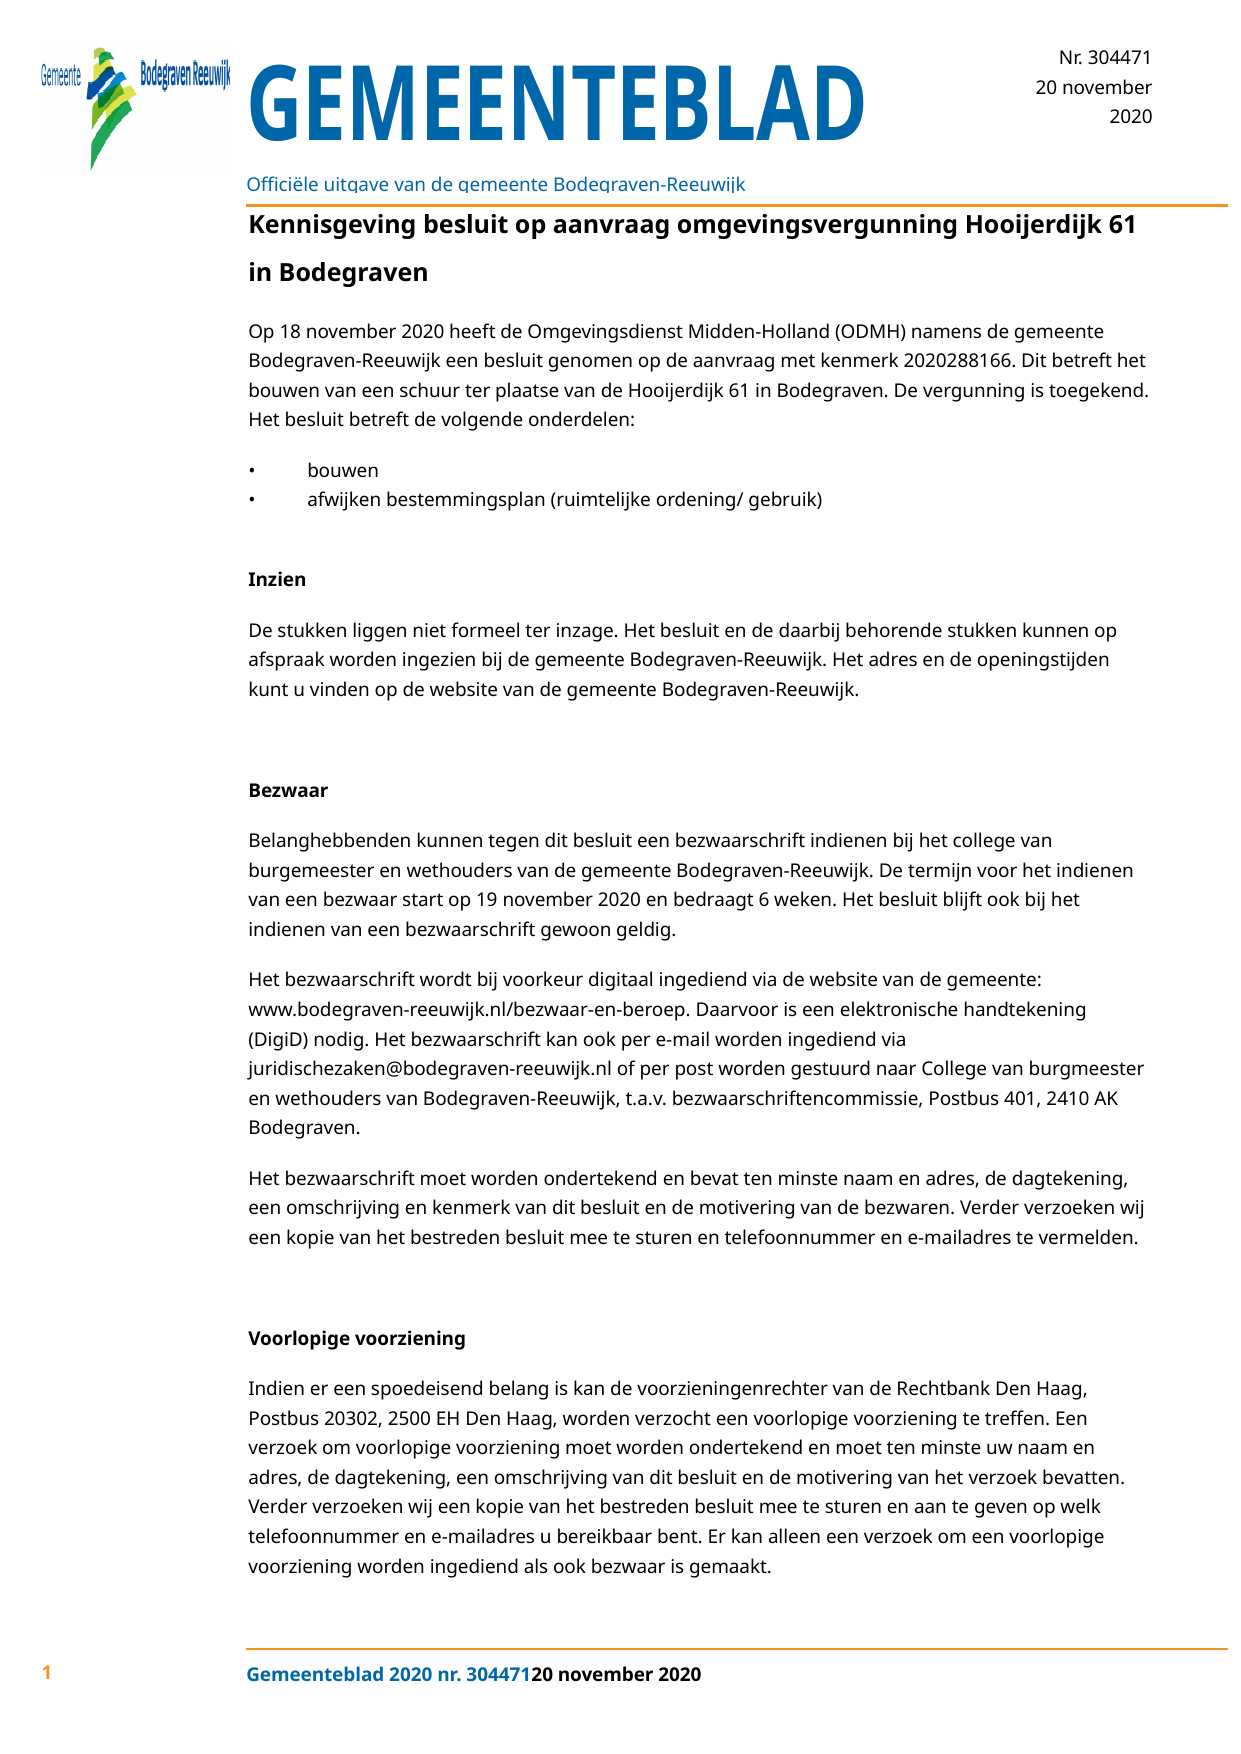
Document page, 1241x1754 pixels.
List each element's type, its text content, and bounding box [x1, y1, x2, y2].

text De stukken liggen niet formeel ter inzage. Het besluit en de daarbij behorende stukken kunnen op afspraak worden ingezien bij de gemeente Bodegraven-Reeuwijk. Het adres en de openingstijden kunt u vinden op de website van de gemeente Bodegraven-Reeuwijk. [248, 617, 1152, 702]
text Het bezwaarschrift moet worden ondertekend en bevat ten minste naam en adres, de dagtekening, een omschrijving en kenmerk van dit besluit en de motivering van de bezwaren. Verder verzoeken wij een kopie van het bestreden besluit mee te sturen en telefoonnummer en e-mailadres te vermelden. [248, 1165, 1152, 1250]
list bouwen [248, 457, 1152, 483]
text Voorlopige voorziening [248, 1325, 1152, 1351]
text Bezwaar [248, 777, 1152, 803]
picture [41, 47, 231, 172]
text Op 18 november 2020 heeft de Omgevingsdienst Midden-Holland (ODMH) namens de gemeente Bodegraven-Reeuwijk een besluit genomen op de aanvraag met kenmerk 2020288166. Dit betreft het bouwen van een schuur ter plaatse van de Hooijerdijk 61 in Bodegraven. De vergunning is toegekend. Het besluit betreft de volgende onderdelen: [248, 318, 1152, 432]
text Het bezwaarschrift wordt bij voorkeur digitaal ingediend via de website van de gemeente: www.bodegraven-reeuwijk.nl/bezwaar-en-beroep. Daarvoor is een elektronische handtekening (DigiD) nodig. Het bezwaarschrift kan ook per e-mail worden ingediend via juridischezaken@bodegraven-reeuwijk.nl of per post worden gestuurd naar College van burgmeester en wethouders van Bodegraven-Reeuwijk, t.a.v. bezwaarschriftencommissie, Postbus 401, 2410 AK Bodegraven. [248, 967, 1152, 1140]
text Belanghebbenden kunnen tegen dit besluit een bezwaarschrift indienen bij het college van burgemeester en wethouders van de gemeente Bodegraven-Reeuwijk. De termijn voor het indienen van een bezwaar start op 19 november 2020 en bedraagt 6 weken. Het besluit blijft ook bij het indienen van een bezwaarschrift gewoon geldig. [248, 827, 1152, 942]
text Inzien [248, 567, 1152, 592]
list afwijken bestemmingsplan (ruimtelijke ordening/ gebruik) [248, 487, 1152, 512]
text Kennisgeving besluit op aanvraag omgevingsvergunning Hooijerdijk 61 in Bodegraven [248, 207, 1152, 288]
text Indien er een spoedeisend belang is kan de voorzieningenrechter van de Rechtbank Den Haag, Postbus 20302, 2500 EH Den Haag, worden verzocht een voorlopige voorziening te treffen. Een verzoek om voorlopige voorziening moet worden ondertekend en moet ten minste uw naam en adres, de dagtekening, een omschrijving van dit besluit en de motivering van het verzoek bevatten. Verder verzoeken wij een kopie van het bestreden besluit mee te sturen en aan te geven op welk telefoonnummer en e-mailadres u bereikbaar bent. Er kan alleen een verzoek om een voorlopige voorziening worden ingediend als ook bezwaar is gemaakt. [248, 1375, 1152, 1579]
